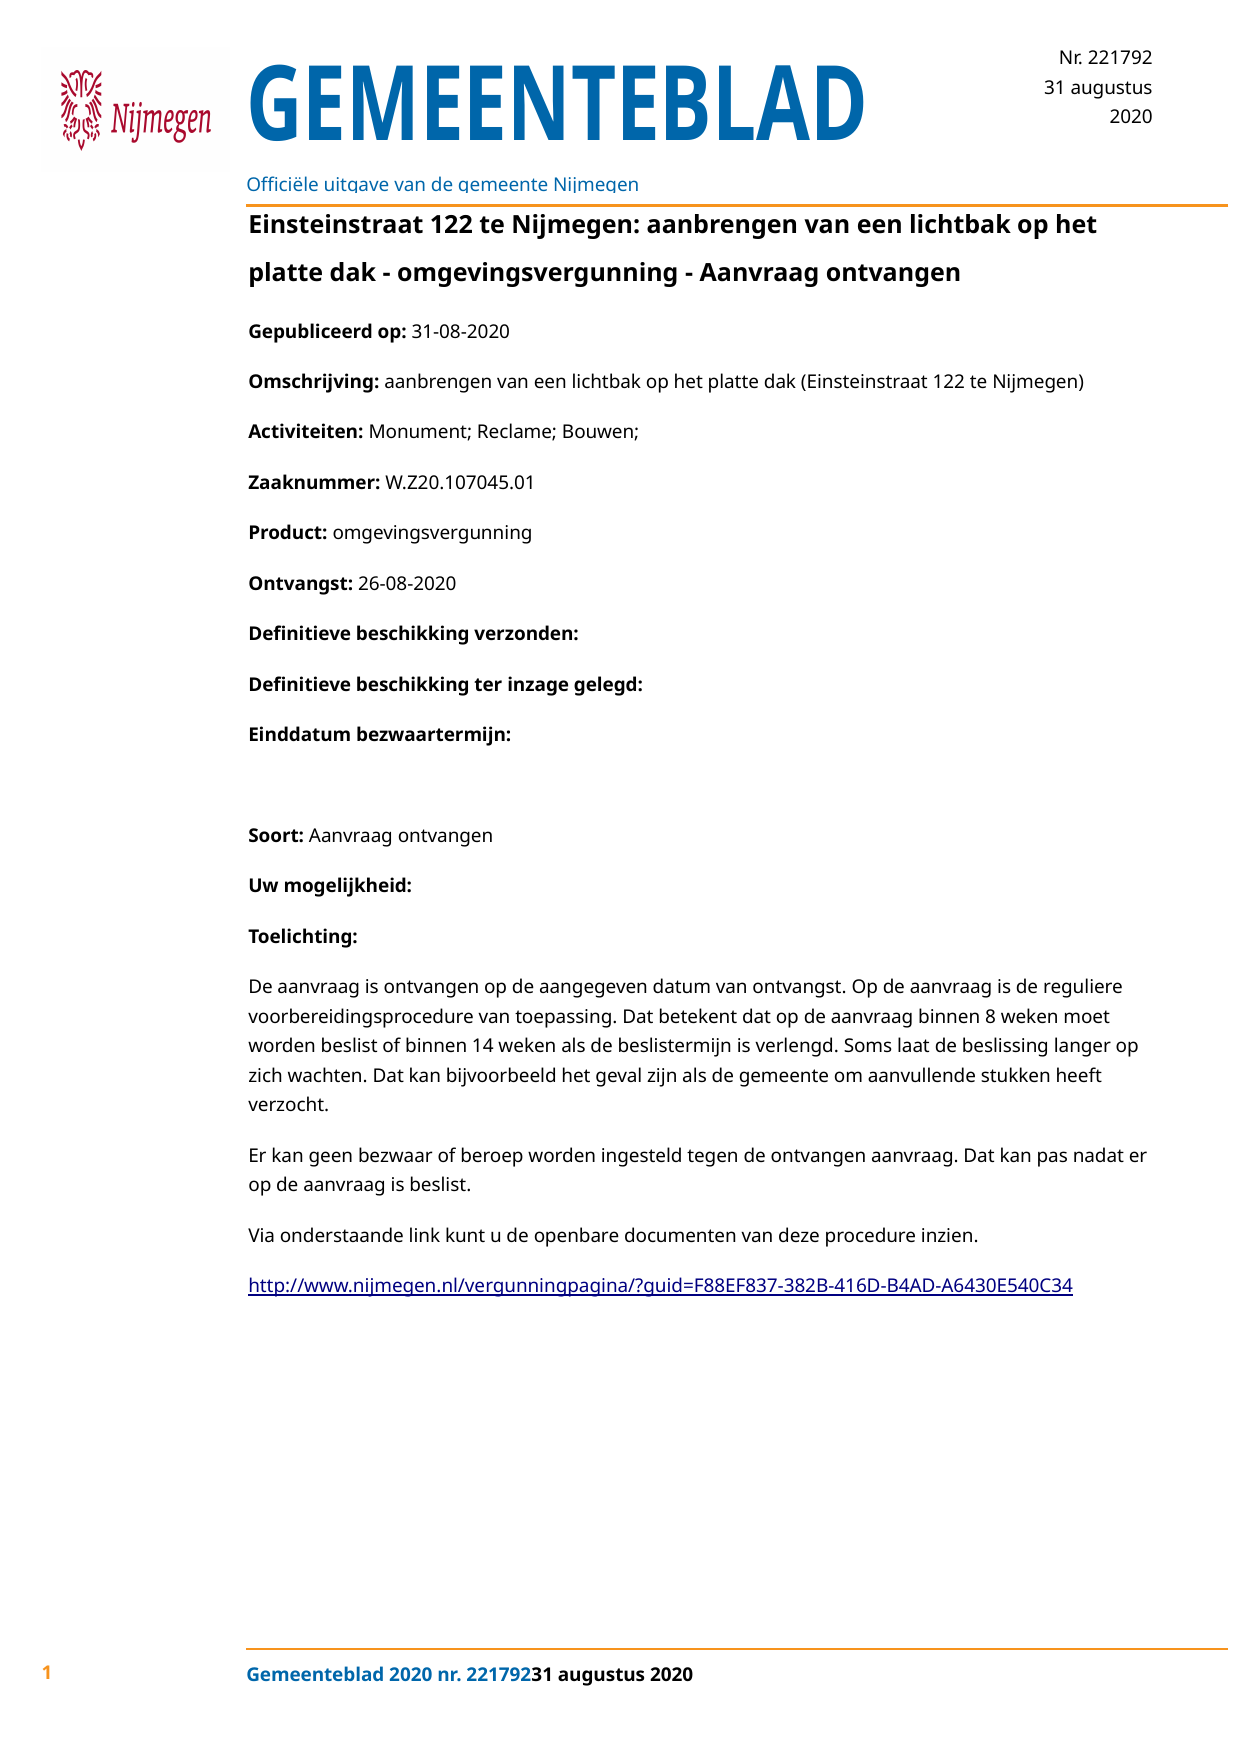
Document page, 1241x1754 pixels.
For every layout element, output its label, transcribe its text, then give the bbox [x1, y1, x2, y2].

text http://www.nijmegen.nl/vergunningpagina/?guid=F88EF837-382B-416D-B4AD-A6430E540C34 [248, 1272, 1152, 1298]
text Via onderstaande link kunt u de openbare documenten van deze procedure inzien. [248, 1222, 1152, 1248]
text Definitieve beschikking verzonden: [248, 620, 1152, 646]
text Definitieve beschikking ter inzage gelegd: [248, 671, 1152, 697]
text Toelichting: [248, 923, 1152, 949]
text Uw mogelijkheid: [248, 872, 1152, 898]
text Product: omgevingsvergunning [248, 519, 1152, 545]
picture [41, 47, 231, 172]
text Ontvangst: 26-08-2020 [248, 570, 1152, 596]
text Zaaknummer: W.Z20.107045.01 [248, 469, 1152, 495]
text Einsteinstraat 122 te Nijmegen: aanbrengen van een lichtbak op het platte dak - omgevingsvergunning - Aanvraag ontvangen [248, 207, 1152, 288]
text Einddatum bezwaartermijn: [248, 721, 1152, 747]
text Gepubliceerd op: 31-08-2020 [248, 318, 1152, 344]
text De aanvraag is ontvangen op de aangegeven datum van ontvangst. Op de aanvraag is de reguliere voorbereidingsprocedure van toepassing. Dat betekent dat op de aanvraag binnen 8 weken moet worden beslist of binnen 14 weken als de beslistermijn is verlengd. Soms laat de beslissing langer op zich wachten. Dat kan bijvoorbeeld het geval zijn als de gemeente om aanvullende stukken heeft verzocht. [248, 973, 1152, 1117]
text Omschrijving: aanbrengen van een lichtbak op het platte dak (Einsteinstraat 122 te Nijmegen) [248, 368, 1152, 394]
text Soort: Aanvraag ontvangen [248, 822, 1152, 848]
text Activiteiten: Monument; Reclame; Bouwen; [248, 419, 1152, 444]
text Er kan geen bezwaar of beroep worden ingesteld tegen de ontvangen aanvraag. Dat kan pas nadat er op de aanvraag is beslist. [248, 1142, 1152, 1197]
